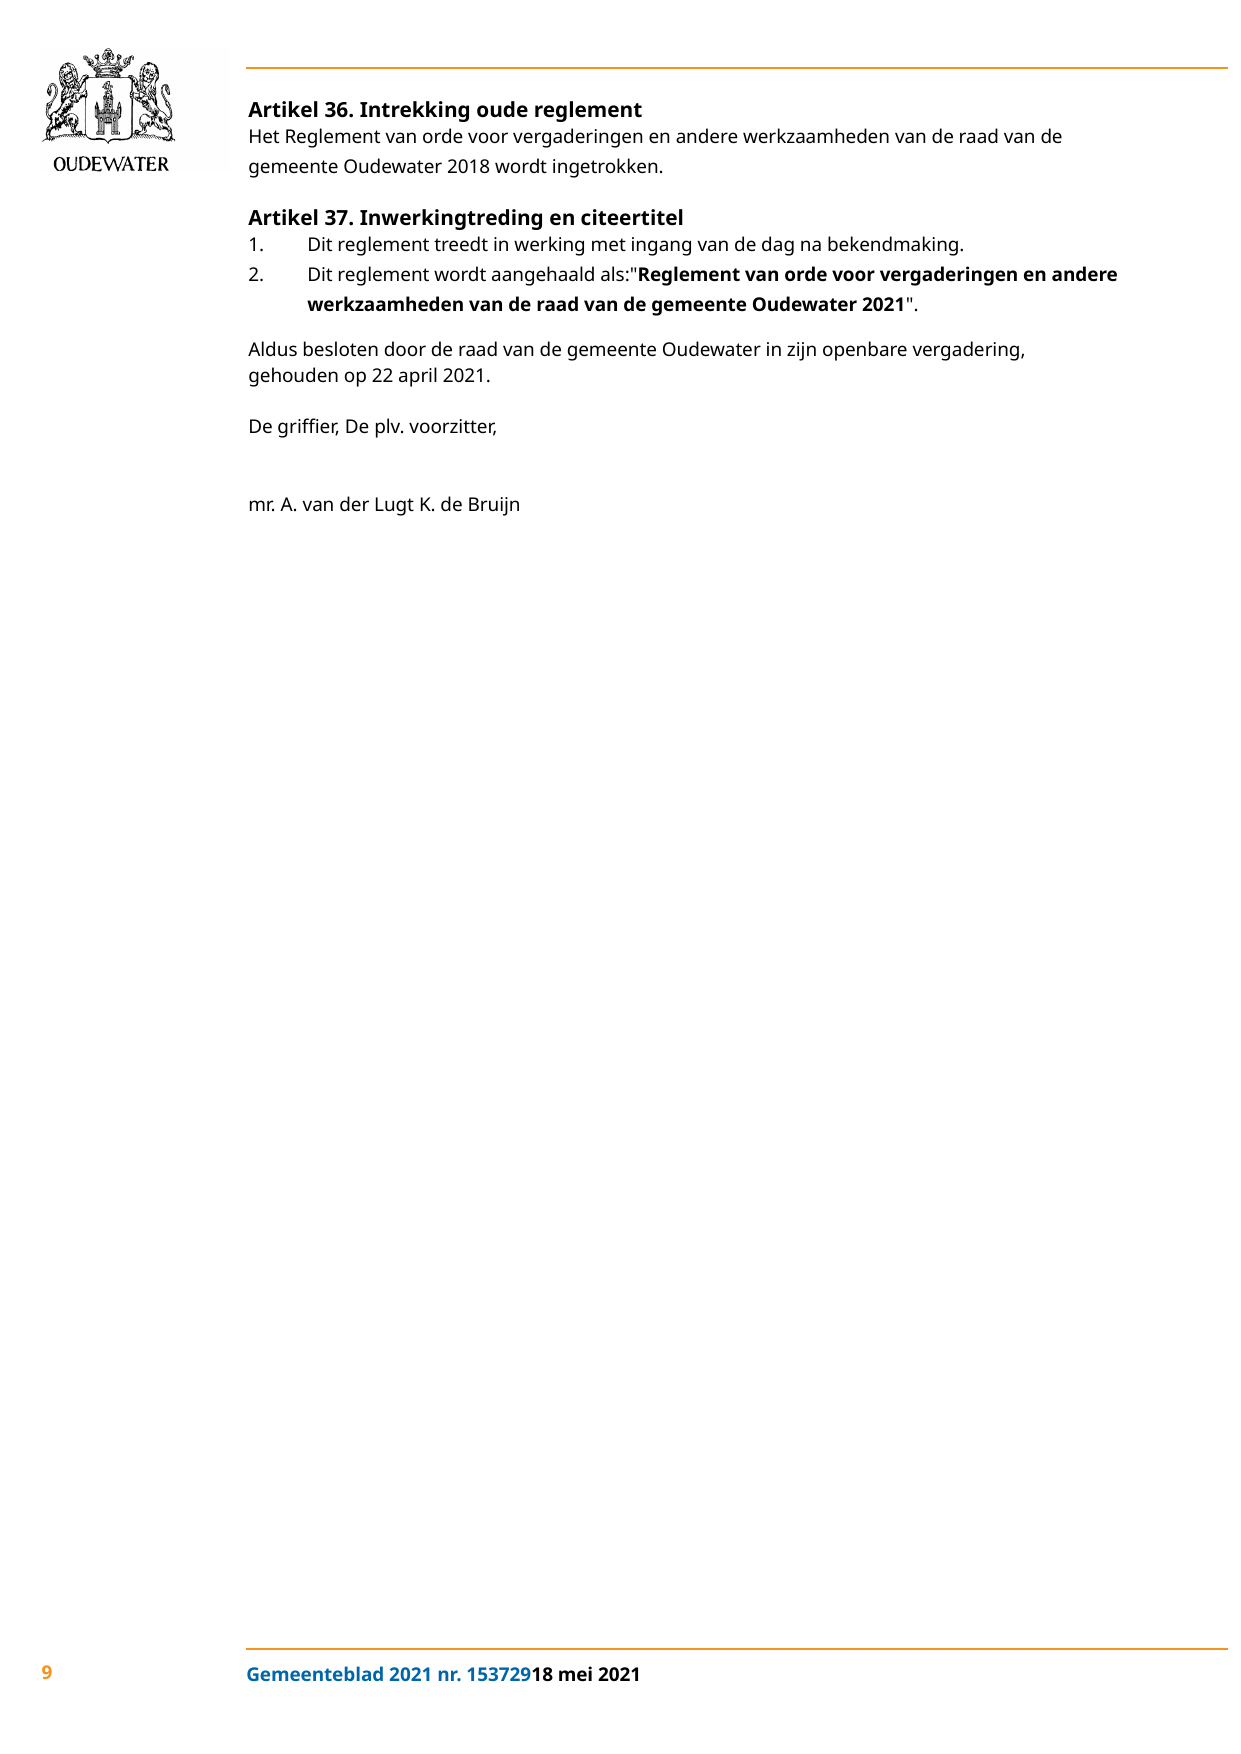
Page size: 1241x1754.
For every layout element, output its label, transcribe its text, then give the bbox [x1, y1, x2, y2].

text mr. A. van der Lugt K. de Bruijn [248, 491, 1152, 517]
text Artikel 37. Inwerkingtreding en citeertitel [248, 203, 1152, 232]
list Dit reglement wordt aangehaald als:"Reglement van orde voor vergaderingen en andere werkzaamheden van de raad van de gemeente Oudewater 2021". [248, 261, 1152, 317]
text Het Reglement van orde voor vergaderingen en andere werkzaamheden van de raad van de gemeente Oudewater 2018 wordt ingetrokken. [248, 123, 1152, 178]
text De griffier, De plv. voorzitter, [248, 414, 1152, 439]
list Dit reglement treedt in werking met ingang van de dag na bekendmaking. [248, 232, 1152, 257]
text Artikel 36. Intrekking oude reglement [248, 95, 1152, 123]
text Aldus besloten door de raad van de gemeente Oudewater in zijn openbare vergadering, [248, 336, 1152, 362]
text gehouden op 22 april 2021. [248, 362, 1152, 388]
picture [41, 47, 231, 172]
